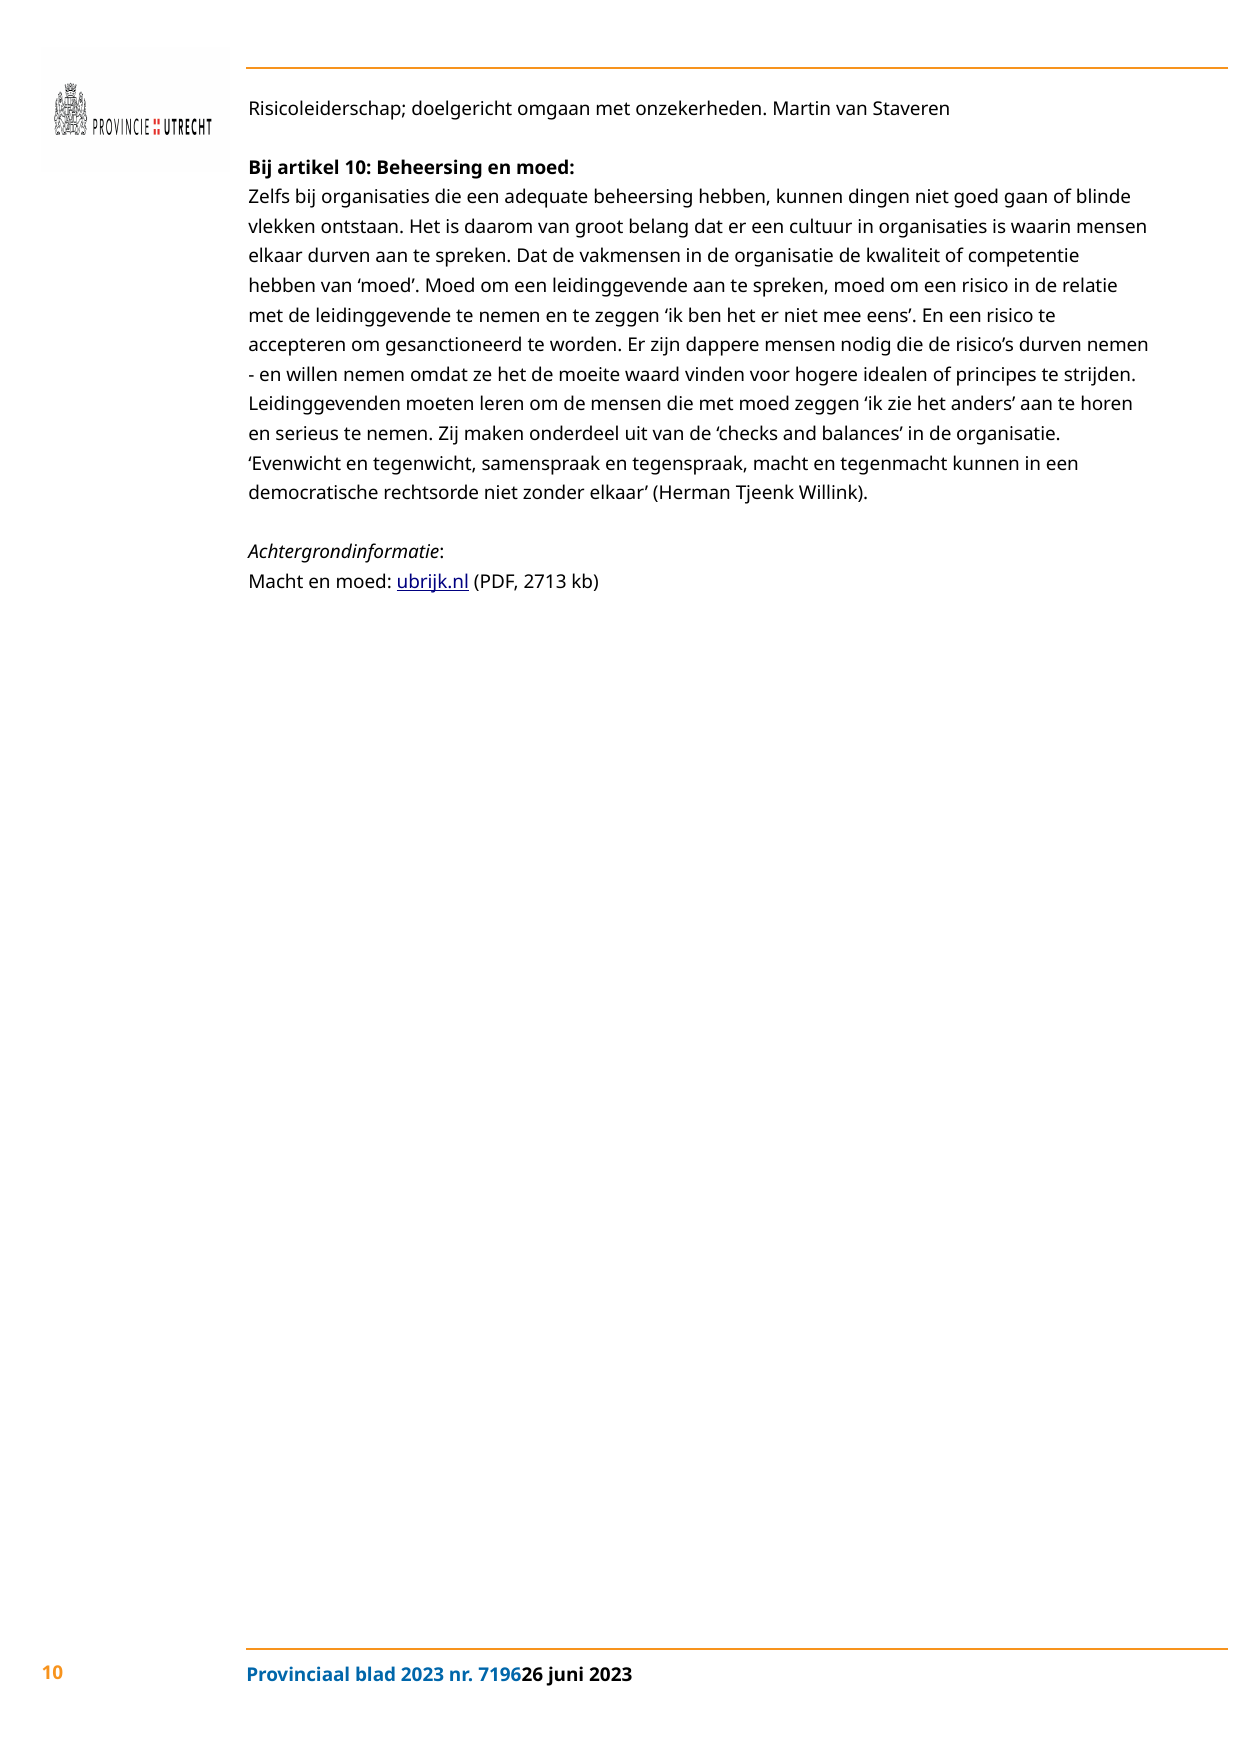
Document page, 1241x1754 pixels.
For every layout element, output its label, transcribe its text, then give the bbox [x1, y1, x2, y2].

picture [41, 47, 231, 172]
text Risicoleiderschap; doelgericht omgaan met onzekerheden. Martin van Staveren [248, 95, 1152, 121]
text Bij artikel 10: Beheersing en moed: [248, 154, 1152, 180]
text Achtergrondinformatie: [248, 538, 1152, 564]
text Macht en moed: ubrijk.nl (PDF, 2713 kb) [248, 568, 1152, 594]
text Zelfs bij organisaties die een adequate beheersing hebben, kunnen dingen niet goed gaan of blinde vlekken ontstaan. Het is daarom van groot belang dat er een cultuur in organisaties is waarin mensen elkaar durven aan te spreken. Dat de vakmensen in de organisatie de kwaliteit of competentie hebben van ‘moed’. Moed om een leidinggevende aan te spreken, moed om een risico in de relatie met de leidinggevende te nemen en te zeggen ‘ik ben het er niet mee eens’. En een risico te accepteren om gesanctioneerd te worden. Er zijn dappere mensen nodig die de risico’s durven nemen - en willen nemen omdat ze het de moeite waard vinden voor hogere idealen of principes te strijden. Leidinggevenden moeten leren om de mensen die met moed zeggen ‘ik zie het anders’ aan te horen en serieus te nemen. Zij maken onderdeel uit van de ‘checks and balances’ in de organisatie. ‘Evenwicht en tegenwicht, samenspraak en tegenspraak, macht en tegenmacht kunnen in een democratische rechtsorde niet zonder elkaar’ (Herman Tjeenk Willink). [248, 183, 1152, 505]
